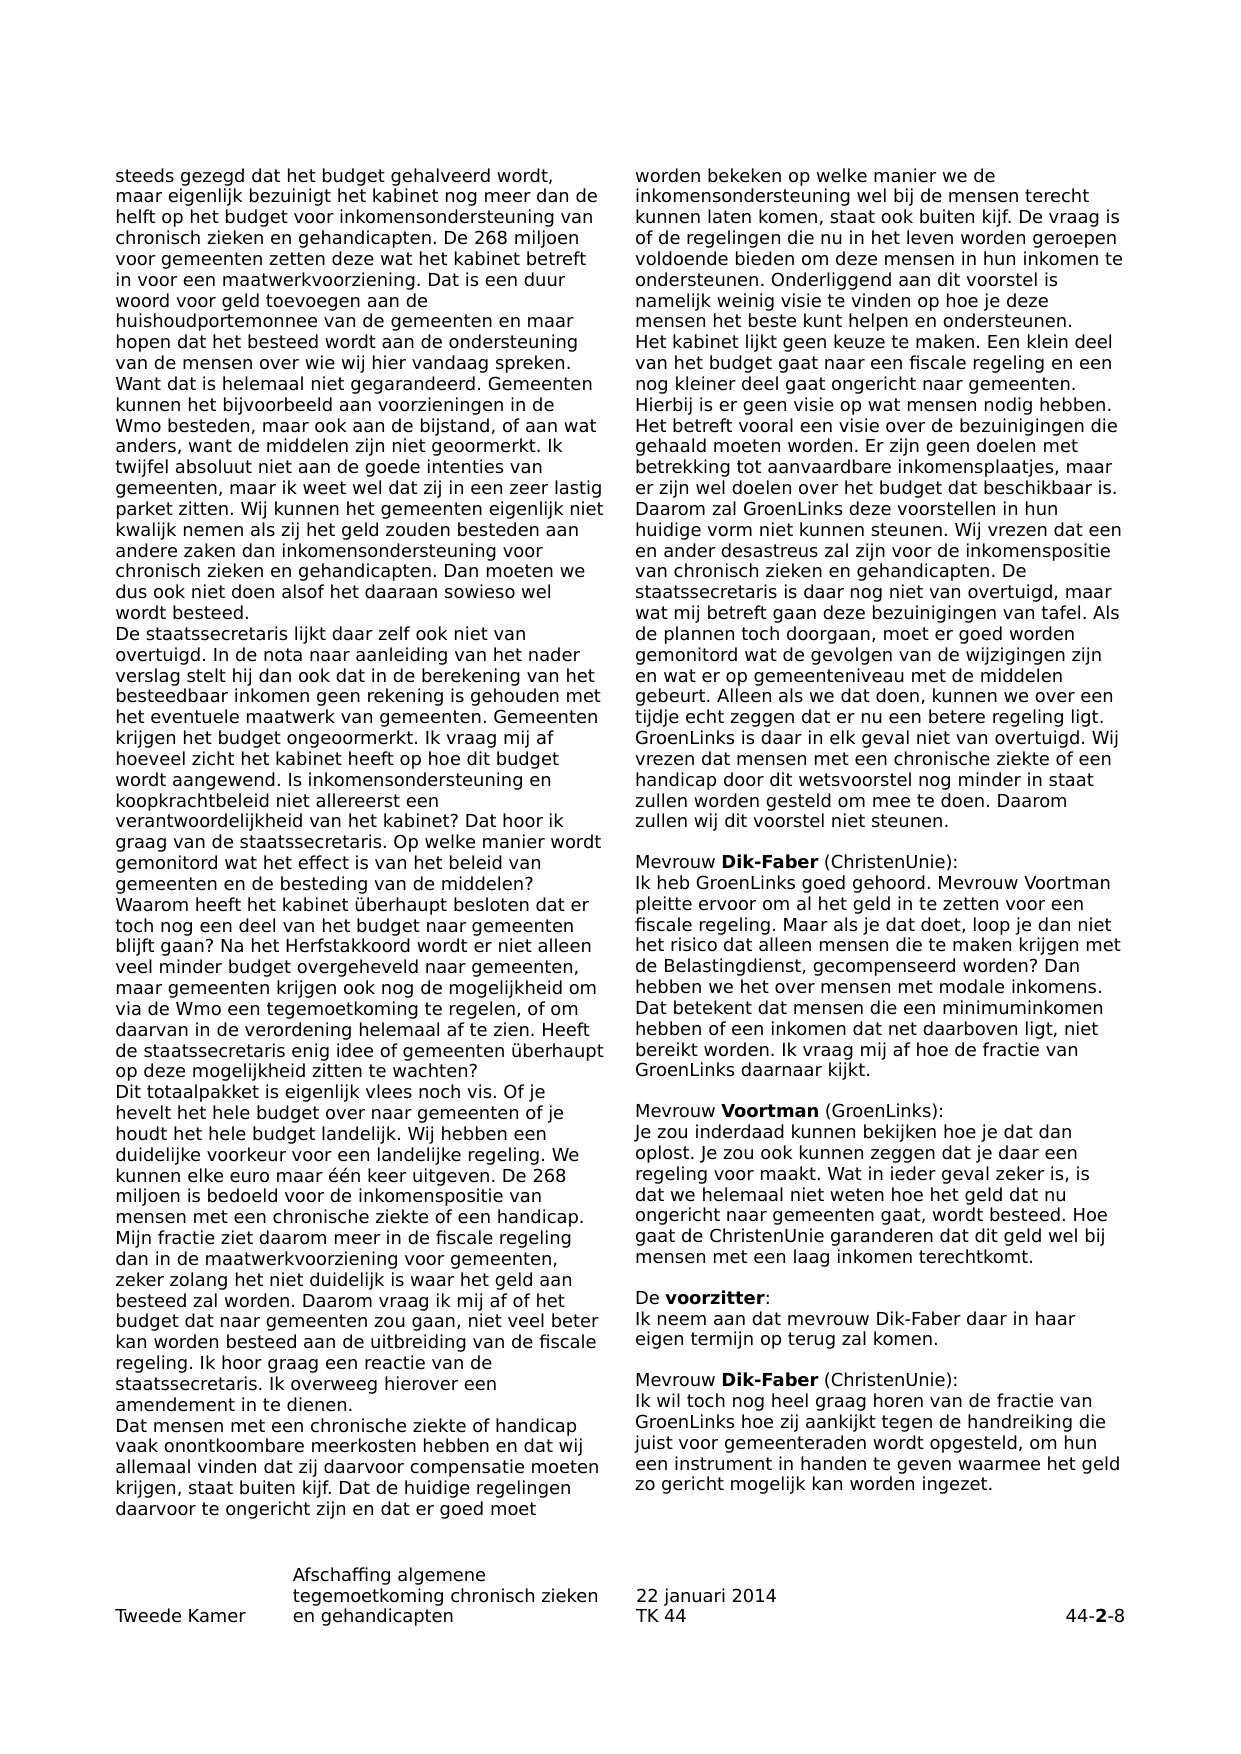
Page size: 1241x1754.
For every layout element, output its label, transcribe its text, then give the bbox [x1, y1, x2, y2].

text Mevrouw Dik-Faber (ChristenUnie): [635, 1370, 1125, 1391]
text Dat mensen met een chronische ziekte of handicap vaak onontkoombare meerkosten hebben en dat wij allemaal vinden dat zij daarvoor compensatie moeten krijgen, staat buiten kijf. Dat de huidige regelingen daarvoor te ongericht zijn en dat er goed moet [115, 1415, 605, 1519]
text Ik heb GroenLinks goed gehoord. Mevrouw Voortman pleitte ervoor om al het geld in te zetten voor een fiscale regeling. Maar als je dat doet, loop je dan niet het risico dat alleen mensen die te maken krijgen met de Belastingdienst, gecompenseerd worden? Dan hebben we het over mensen met modale inkomens. Dat betekent dat mensen die een minimuminkomen hebben of een inkomen dat net daarboven ligt, niet bereikt worden. Ik vraag mij af hoe de fractie van GroenLinks daarnaar kijkt. [635, 873, 1125, 1081]
text Mevrouw Dik-Faber (ChristenUnie): [635, 852, 1125, 873]
text Ik wil toch nog heel graag horen van de fractie van GroenLinks hoe zij aankijkt tegen de handreiking die juist voor gemeenteraden wordt opgesteld, om hun een instrument in handen te geven waarmee het geld zo gericht mogelijk kan worden ingezet. [635, 1391, 1125, 1495]
text steeds gezegd dat het budget gehalveerd wordt, maar eigenlijk bezuinigt het kabinet nog meer dan de helft op het budget voor inkomensondersteuning van chronisch zieken en gehandicapten. De 268 miljoen voor gemeenten zetten deze wat het kabinet betreft in voor een maatwerkvoorziening. Dat is een duur woord voor geld toevoegen aan de huishoudportemonnee van de gemeenten en maar hopen dat het besteed wordt aan de ondersteuning van de mensen over wie wij hier vandaag spreken. Want dat is helemaal niet gegarandeerd. Gemeenten kunnen het bijvoorbeeld aan voorzieningen in de Wmo besteden, maar ook aan de bijstand, of aan wat anders, want de middelen zijn niet geoormerkt. Ik twijfel absoluut niet aan de goede intenties van gemeenten, maar ik weet wel dat zij in een zeer lastig parket zitten. Wij kunnen het gemeenten eigenlijk niet kwalijk nemen als zij het geld zouden besteden aan andere zaken dan inkomensondersteuning voor chronisch zieken en gehandicapten. Dan moeten we dus ook niet doen alsof het daaraan sowieso wel wordt besteed. [115, 165, 605, 624]
text Je zou inderdaad kunnen bekijken hoe je dat dan oplost. Je zou ook kunnen zeggen dat je daar een regeling voor maakt. Wat in ieder geval zeker is, is dat we helemaal niet weten hoe het geld dat nu ongericht naar gemeenten gaat, wordt besteed. Hoe gaat de ChristenUnie garanderen dat dit geld wel bij mensen met een laag inkomen terechtkomt. [635, 1122, 1125, 1268]
text worden bekeken op welke manier we de inkomensondersteuning wel bij de mensen terecht kunnen laten komen, staat ook buiten kijf. De vraag is of de regelingen die nu in het leven worden geroepen voldoende bieden om deze mensen in hun inkomen te ondersteunen. Onderliggend aan dit voorstel is namelijk weinig visie te vinden op hoe je deze mensen het beste kunt helpen en ondersteunen. [635, 165, 1125, 332]
text Ik neem aan dat mevrouw Dik-Faber daar in haar eigen termijn op terug zal komen. [635, 1308, 1125, 1350]
text De voorzitter: [635, 1288, 1125, 1308]
text Het kabinet lijkt geen keuze te maken. Een klein deel van het budget gaat naar een fiscale regeling en een nog kleiner deel gaat ongericht naar gemeenten. Hierbij is er geen visie op wat mensen nodig hebben. Het betreft vooral een visie over de bezuinigingen die gehaald moeten worden. Er zijn geen doelen met betrekking tot aanvaardbare inkomensplaatjes, maar er zijn wel doelen over het budget dat beschikbaar is. Daarom zal GroenLinks deze voorstellen in hun huidige vorm niet kunnen steunen. Wij vrezen dat een en ander desastreus zal zijn voor de inkomenspositie van chronisch zieken en gehandicapten. De staatssecretaris is daar nog niet van overtuigd, maar wat mij betreft gaan deze bezuinigingen van tafel. Als de plannen toch doorgaan, moet er goed worden gemonitord wat de gevolgen van de wijzigingen zijn en wat er op gemeenteniveau met de middelen gebeurt. Alleen als we dat doen, kunnen we over een tijdje echt zeggen dat er nu een betere regeling ligt. GroenLinks is daar in elk geval niet van overtuigd. Wij vrezen dat mensen met een chronische ziekte of een handicap door dit wetsvoorstel nog minder in staat zullen worden gesteld om mee te doen. Daarom zullen wij dit voorstel niet steunen. [635, 332, 1125, 832]
text De staatssecretaris lijkt daar zelf ook niet van overtuigd. In de nota naar aanleiding van het nader verslag stelt hij dan ook dat in de berekening van het besteedbaar inkomen geen rekening is gehouden met het eventuele maatwerk van gemeenten. Gemeenten krijgen het budget ongeoormerkt. Ik vraag mij af hoeveel zicht het kabinet heeft op hoe dit budget wordt aangewend. Is inkomensondersteuning en koopkrachtbeleid niet allereerst een verantwoordelijkheid van het kabinet? Dat hoor ik graag van de staatssecretaris. Op welke manier wordt gemonitord wat het effect is van het beleid van gemeenten en de besteding van de middelen? Waarom heeft het kabinet überhaupt besloten dat er toch nog een deel van het budget naar gemeenten blijft gaan? Na het Herfstakkoord wordt er niet alleen veel minder budget overgeheveld naar gemeenten, maar gemeenten krijgen ook nog de mogelijkheid om via de Wmo een tegemoetkoming te regelen, of om daarvan in de verordening helemaal af te zien. Heeft de staatssecretaris enig idee of gemeenten überhaupt op deze mogelijkheid zitten te wachten? [115, 624, 605, 1082]
text Dit totaalpakket is eigenlijk vlees noch vis. Of je hevelt het hele budget over naar gemeenten of je houdt het hele budget landelijk. Wij hebben een duidelijke voorkeur voor een landelijke regeling. We kunnen elke euro maar één keer uitgeven. De 268 miljoen is bedoeld voor de inkomenspositie van mensen met een chronische ziekte of een handicap. Mijn fractie ziet daarom meer in de fiscale regeling dan in de maatwerkvoorziening voor gemeenten, zeker zolang het niet duidelijk is waar het geld aan besteed zal worden. Daarom vraag ik mij af of het budget dat naar gemeenten zou gaan, niet veel beter kan worden besteed aan de uitbreiding van de fiscale regeling. Ik hoor graag een reactie van de staatssecretaris. Ik overweeg hierover een amendement in te dienen. [115, 1082, 605, 1415]
text Mevrouw Voortman (GroenLinks): [635, 1101, 1125, 1122]
